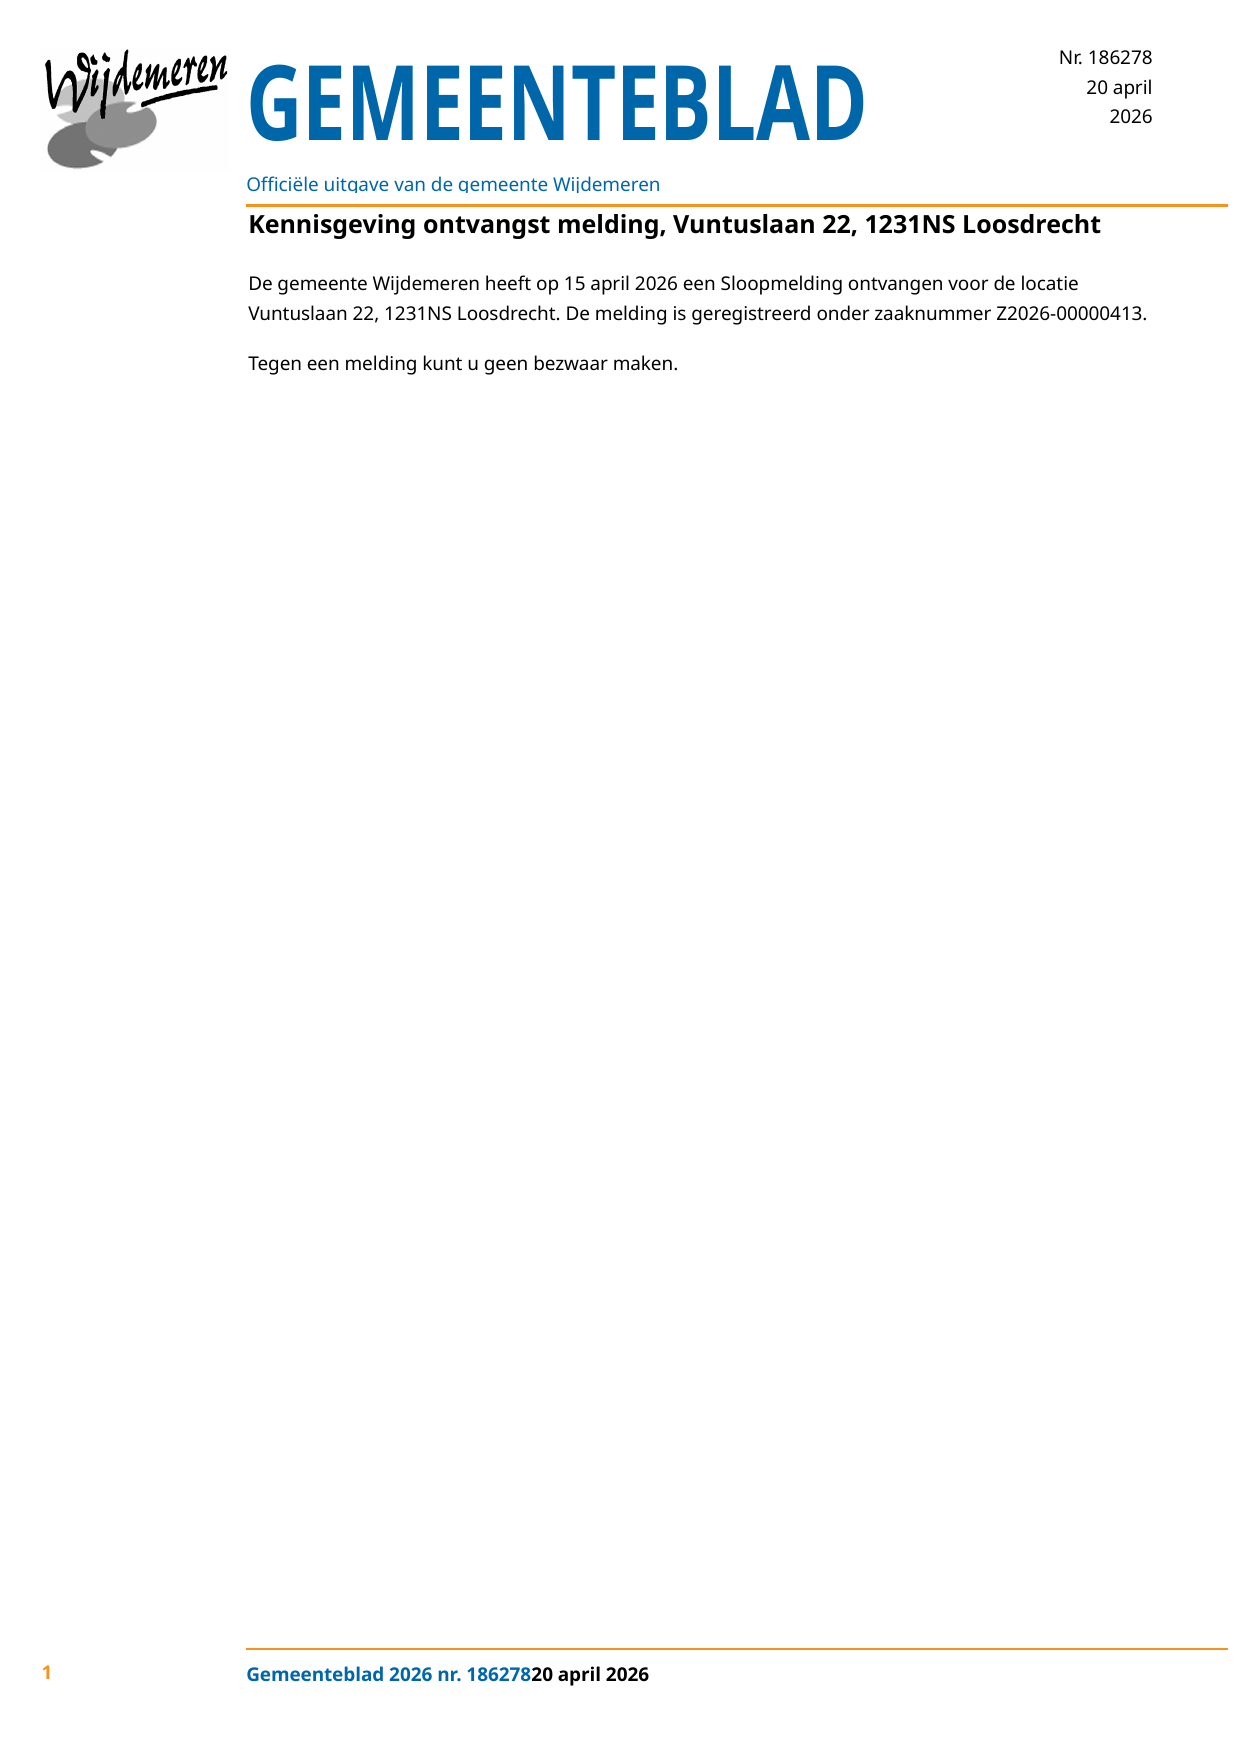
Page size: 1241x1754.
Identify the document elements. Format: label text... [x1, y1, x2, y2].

text Kennisgeving ontvangst melding, Vuntuslaan 22, 1231NS Loosdrecht [248, 207, 1152, 241]
picture [41, 47, 231, 172]
text Tegen een melding kunt u geen bezwaar maken. [248, 350, 1152, 376]
text De gemeente Wijdemeren heeft op 15 april 2026 een Sloopmelding ontvangen voor de locatie Vuntuslaan 22, 1231NS Loosdrecht. De melding is geregistreerd onder zaaknummer Z2026-00000413. [248, 270, 1152, 326]
